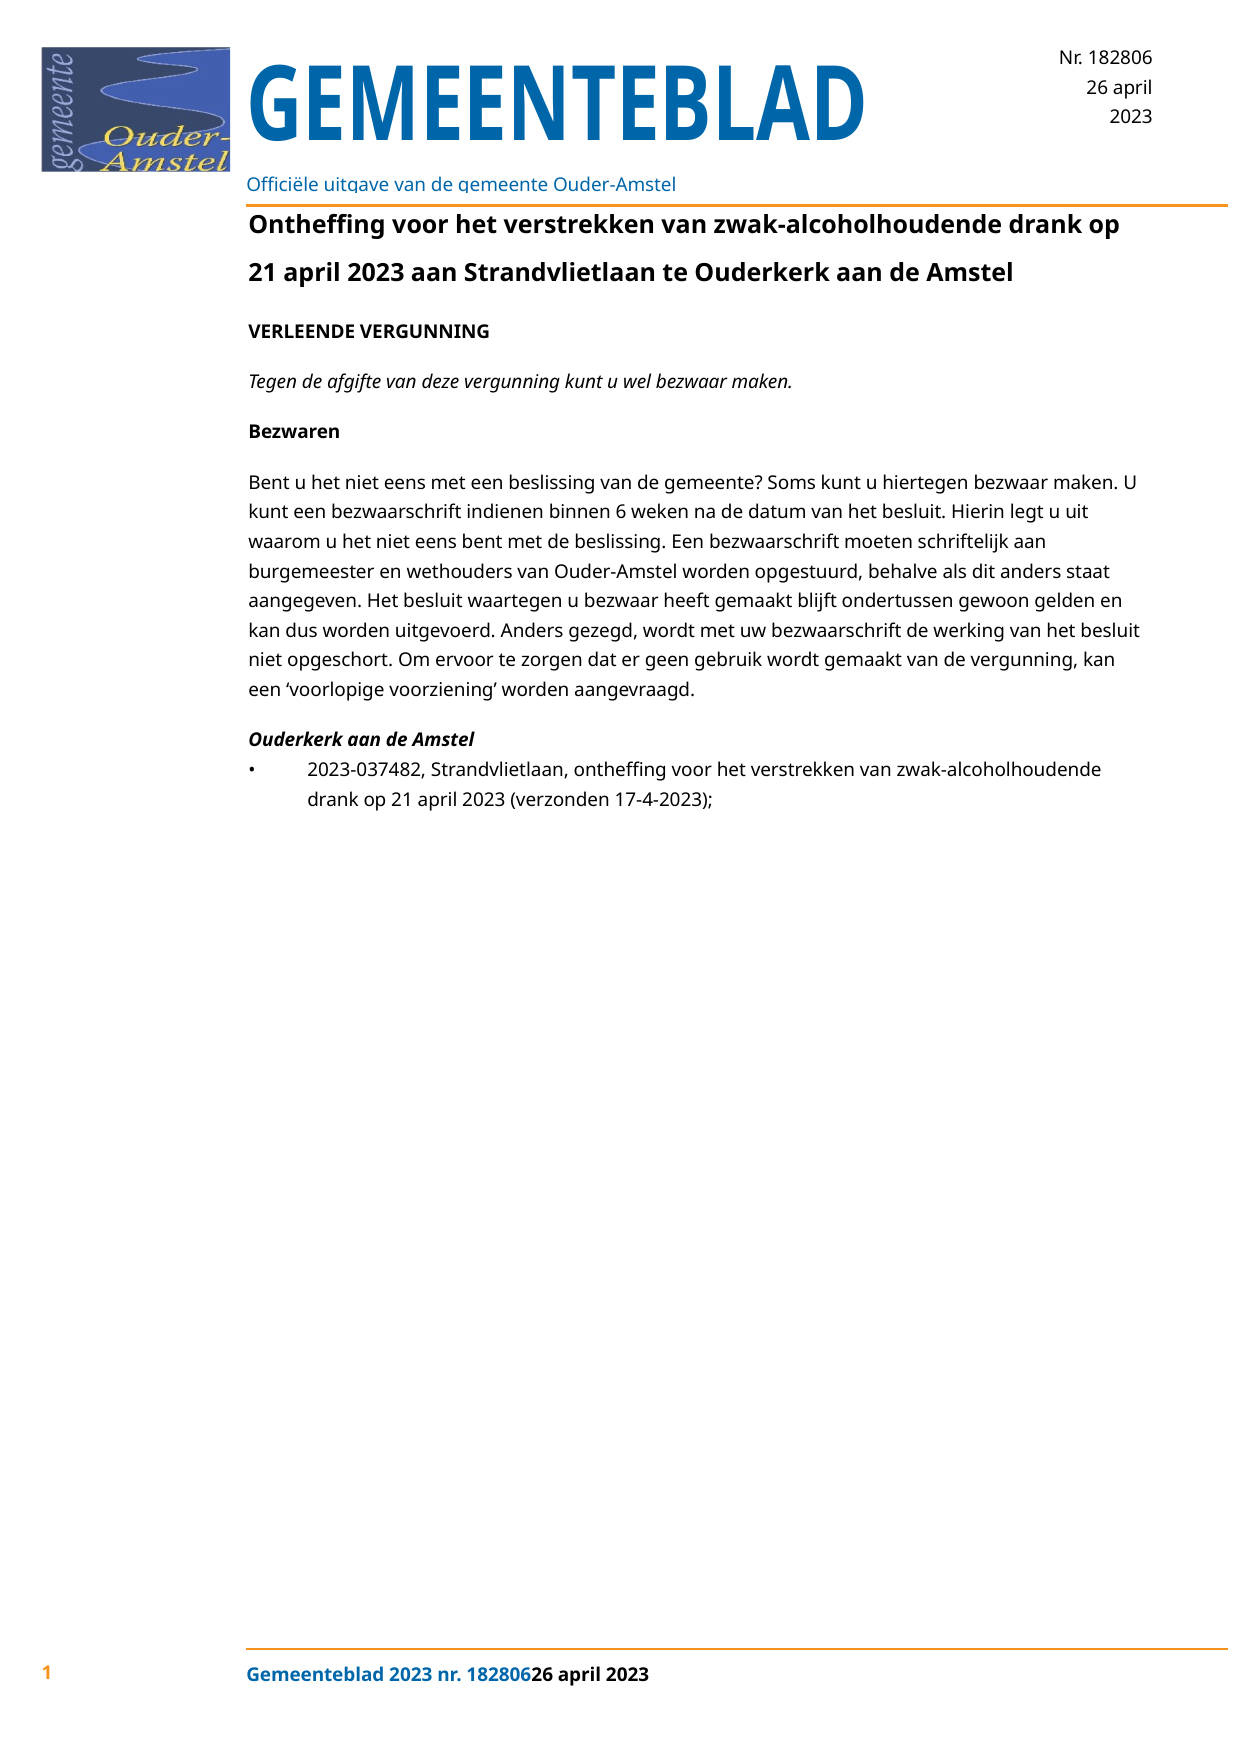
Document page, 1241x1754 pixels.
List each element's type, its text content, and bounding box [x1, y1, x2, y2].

text Bezwaren [248, 419, 1152, 444]
list 2023-037482, Strandvlietlaan, ontheffing voor het verstrekken van zwak-alcoholhoudende drank op 21 april 2023 (verzonden 17-4-2023); [248, 756, 1152, 812]
text Bent u het niet eens met een beslissing van de gemeente? Soms kunt u hiertegen bezwaar maken. U kunt een bezwaarschrift indienen binnen 6 weken na de datum van het besluit. Hierin legt u uit waarom u het niet eens bent met de beslissing. Een bezwaarschrift moeten schriftelijk aan burgemeester en wethouders van Ouder-Amstel worden opgestuurd, behalve als dit anders staat aangegeven. Het besluit waartegen u bezwaar heeft gemaakt blijft ondertussen gewoon gelden en kan dus worden uitgevoerd. Anders gezegd, wordt met uw bezwaarschrift de werking van het besluit niet opgeschort. Om ervoor te zorgen dat er geen gebruik wordt gemaakt van de vergunning, kan een ‘voorlopige voorziening’ worden aangevraagd. [248, 469, 1152, 702]
text Tegen de afgifte van deze vergunning kunt u wel bezwaar maken. [248, 368, 1152, 394]
text Ouderkerk aan de Amstel [248, 727, 1152, 752]
text VERLEENDE VERGUNNING [248, 318, 1152, 344]
text Ontheffing voor het verstrekken van zwak-alcoholhoudende drank op 21 april 2023 aan Strandvlietlaan te Ouderkerk aan de Amstel [248, 207, 1152, 288]
picture [41, 47, 231, 172]
